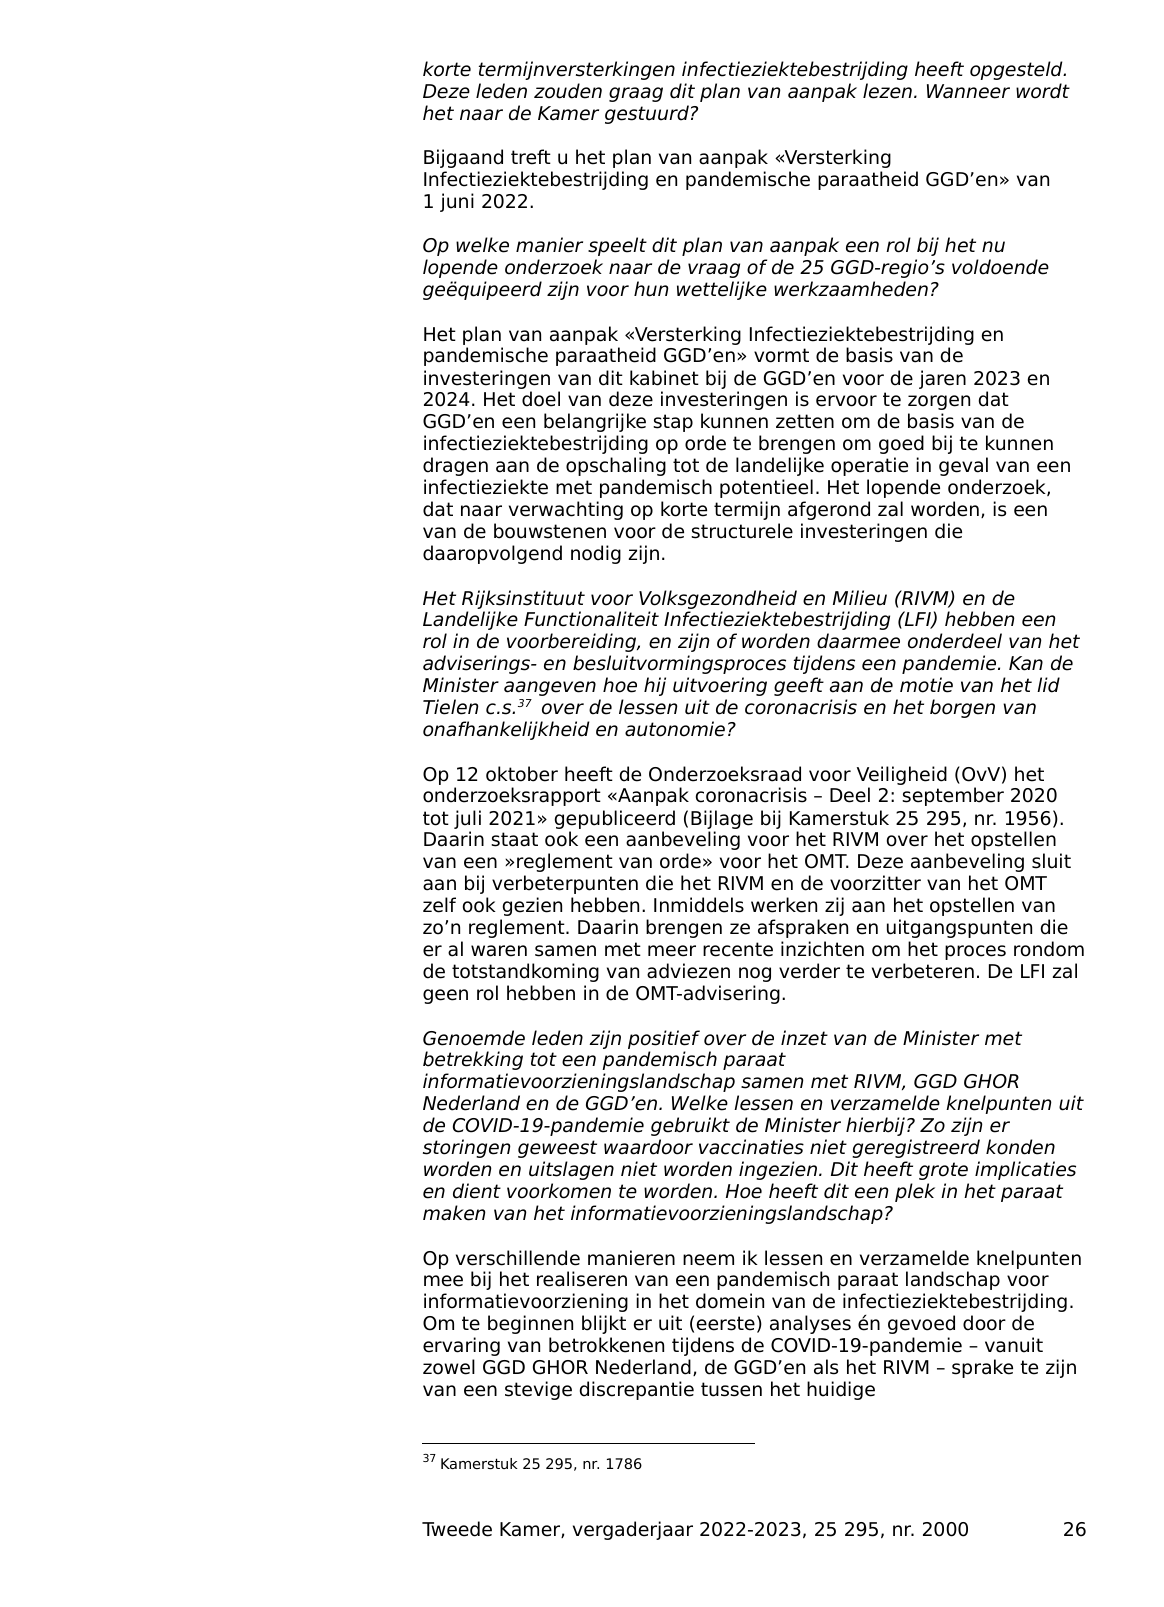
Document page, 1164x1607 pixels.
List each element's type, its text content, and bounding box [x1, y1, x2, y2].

text Het Rijksinstituut voor Volksgezondheid en Milieu (RIVM) en de Landelijke Functionaliteit Infectieziektebestrijding (LFI) hebben een rol in de voorbereiding, en zijn of worden daarmee onderdeel van het adviserings- en besluitvormingsproces tijdens een pandemie. Kan de Minister aangeven hoe hij uitvoering geeft aan de motie van het lid Tielen c.s. over de lessen uit de coronacrisis en het borgen van onafhankelijkheid en autonomie? [422, 587, 1087, 741]
text Kamerstuk 25 295, nr. 1786 [422, 1452, 1087, 1474]
text Op welke manier speelt dit plan van aanpak een rol bij het nu lopende onderzoek naar de vraag of de 25 GGD-regio’s voldoende geëquipeerd zijn voor hun wettelijke werkzaamheden? [422, 235, 1087, 301]
text korte termijnversterkingen infectieziektebestrijding heeft opgesteld. Deze leden zouden graag dit plan van aanpak lezen. Wanneer wordt het naar de Kamer gestuurd? [422, 59, 1087, 125]
text Het plan van aanpak «Versterking Infectieziektebestrijding en pandemische paraatheid GGD’en» vormt de basis van de investeringen van dit kabinet bij de GGD’en voor de jaren 2023 en 2024. Het doel van deze investeringen is ervoor te zorgen dat GGD’en een belangrijke stap kunnen zetten om de basis van de infectieziektebestrijding op orde te brengen om goed bij te kunnen dragen aan de opschaling tot de landelijke operatie in geval van een infectieziekte met pandemisch potentieel. Het lopende onderzoek, dat naar verwachting op korte termijn afgerond zal worden, is een van de bouwstenen voor de structurele investeringen die daaropvolgend nodig zijn. [422, 323, 1087, 565]
text Op verschillende manieren neem ik lessen en verzamelde knelpunten mee bij het realiseren van een pandemisch paraat landschap voor informatievoorziening in het domein van de infectieziektebestrijding. Om te beginnen blijkt er uit (eerste) analyses én gevoed door de ervaring van betrokkenen tijdens de COVID-19-pandemie – vanuit zowel GGD GHOR Nederland, de GGD’en als het RIVM – sprake te zijn van een stevige discrepantie tussen het huidige [422, 1247, 1087, 1401]
text Genoemde leden zijn positief over de inzet van de Minister met betrekking tot een pandemisch paraat informatievoorzieningslandschap samen met RIVM, GGD GHOR Nederland en de GGD’en. Welke lessen en verzamelde knelpunten uit de COVID-19-pandemie gebruikt de Minister hierbij? Zo zijn er storingen geweest waardoor vaccinaties niet geregistreerd konden worden en uitslagen niet worden ingezien. Dit heeft grote implicaties en dient voorkomen te worden. Hoe heeft dit een plek in het paraat maken van het informatievoorzieningslandschap? [422, 1027, 1087, 1225]
text Bijgaand treft u het plan van aanpak «Versterking Infectieziektebestrijding en pandemische paraatheid GGD’en» van 1 juni 2022. [422, 147, 1087, 213]
text Op 12 oktober heeft de Onderzoeksraad voor Veiligheid (OvV) het onderzoeksrapport «Aanpak coronacrisis – Deel 2: september 2020 tot juli 2021» gepubliceerd (Bijlage bij Kamerstuk 25 295, nr. 1956). Daarin staat ook een aanbeveling voor het RIVM over het opstellen van een »reglement van orde» voor het OMT. Deze aanbeveling sluit aan bij verbeterpunten die het RIVM en de voorzitter van het OMT zelf ook gezien hebben. Inmiddels werken zij aan het opstellen van zo’n reglement. Daarin brengen ze afspraken en uitgangspunten die er al waren samen met meer recente inzichten om het proces rondom de totstandkoming van adviezen nog verder te verbeteren. De LFI zal geen rol hebben in de OMT-advisering. [422, 763, 1087, 1005]
